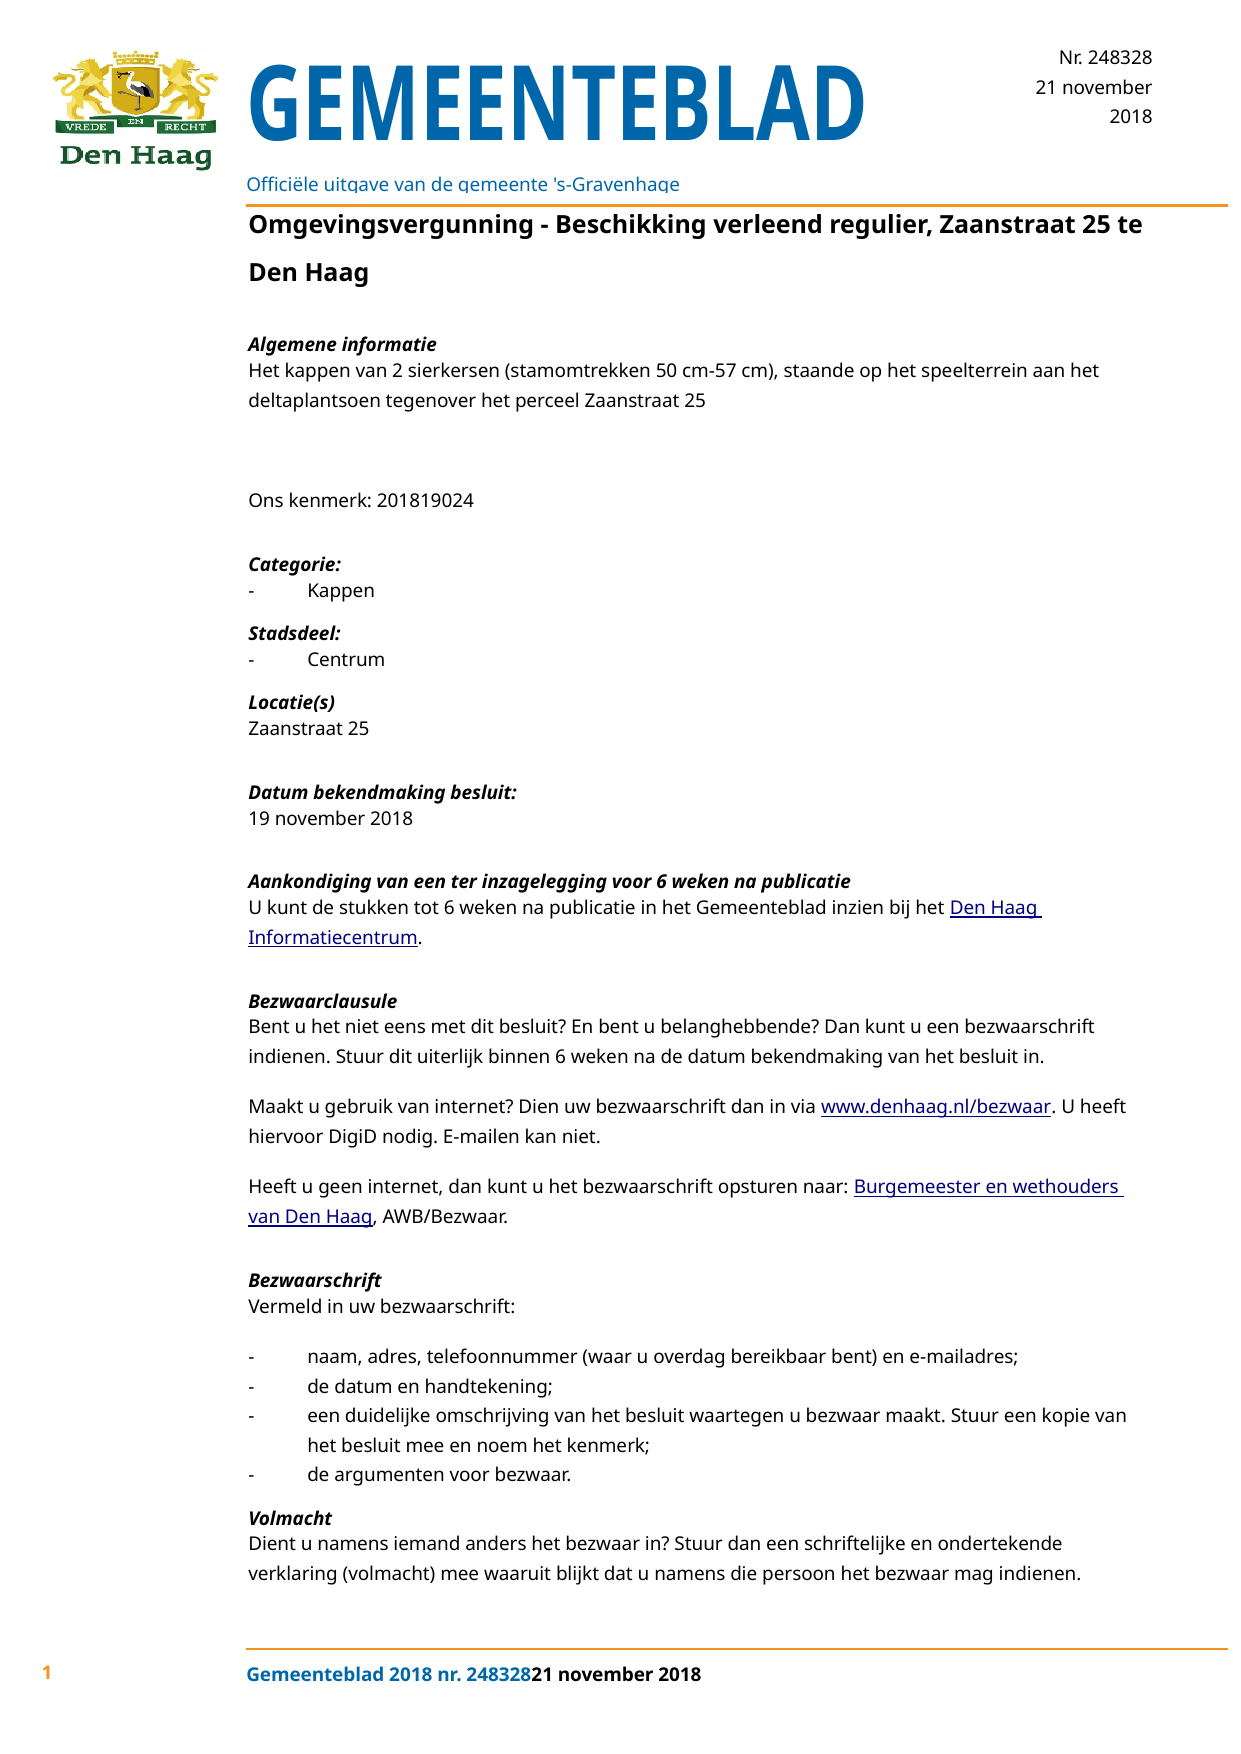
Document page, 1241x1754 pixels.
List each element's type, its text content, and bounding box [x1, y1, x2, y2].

list de datum en handtekening; [248, 1373, 1152, 1399]
text Aankondiging van een ter inzagelegging voor 6 weken na publicatie [248, 869, 1152, 894]
list Kappen [248, 577, 1152, 603]
text Bezwaarclausule [248, 988, 1152, 1014]
text Maakt u gebruik van internet? Dien uw bezwaarschrift dan in via www.denhaag.nl/bezwaar. U heeft hiervoor DigiD nodig. E-mailen kan niet. [248, 1094, 1152, 1149]
text Categorie: [248, 552, 1152, 577]
text Bezwaarschrift [248, 1267, 1152, 1293]
text Stadsdeel: [248, 620, 1152, 646]
text Locatie(s) [248, 689, 1152, 715]
text Zaanstraat 25 [248, 715, 1152, 741]
text Algemene informatie [248, 331, 1152, 357]
text Bent u het niet eens met dit besluit? En bent u belanghebbende? Dan kunt u een bezwaarschrift indienen. Stuur dit uiterlijk binnen 6 weken na de datum bekendmaking van het besluit in. [248, 1014, 1152, 1069]
text 19 november 2018 [248, 805, 1152, 830]
text U kunt de stukken tot 6 weken na publicatie in het Gemeenteblad inzien bij het Den Haag Informatiecentrum. [248, 894, 1152, 950]
text Vermeld in uw bezwaarschrift: [248, 1293, 1152, 1319]
text Ons kenmerk: 201819024 [248, 488, 1152, 513]
text Datum bekendmaking besluit: [248, 779, 1152, 805]
list een duidelijke omschrijving van het besluit waartegen u bezwaar maakt. Stuur een kopie van het besluit mee en noem het kenmerk; [248, 1402, 1152, 1458]
text Dient u namens iemand anders het bezwaar in? Stuur dan een schriftelijke en ondertekende verklaring (volmacht) mee waaruit blijkt dat u namens die persoon het bezwaar mag indienen. [248, 1531, 1152, 1586]
text Volmacht [248, 1505, 1152, 1531]
text Het kappen van 2 sierkersen (stamomtrekken 50 cm-57 cm), staande op het speelterrein aan het deltaplantsoen tegenover het perceel Zaanstraat 25 [248, 357, 1152, 412]
list de argumenten voor bezwaar. [248, 1462, 1152, 1487]
text Heeft u geen internet, dan kunt u het bezwaarschrift opsturen naar: Burgemeester en wethouders van Den Haag, AWB/Bezwaar. [248, 1174, 1152, 1229]
list naam, adres, telefoonnummer (waar u overdag bereikbaar bent) en e-mailadres; [248, 1343, 1152, 1369]
picture [41, 47, 231, 172]
list Centrum [248, 646, 1152, 672]
text Omgevingsvergunning - Beschikking verleend regulier, Zaanstraat 25 te Den Haag [248, 207, 1152, 288]
